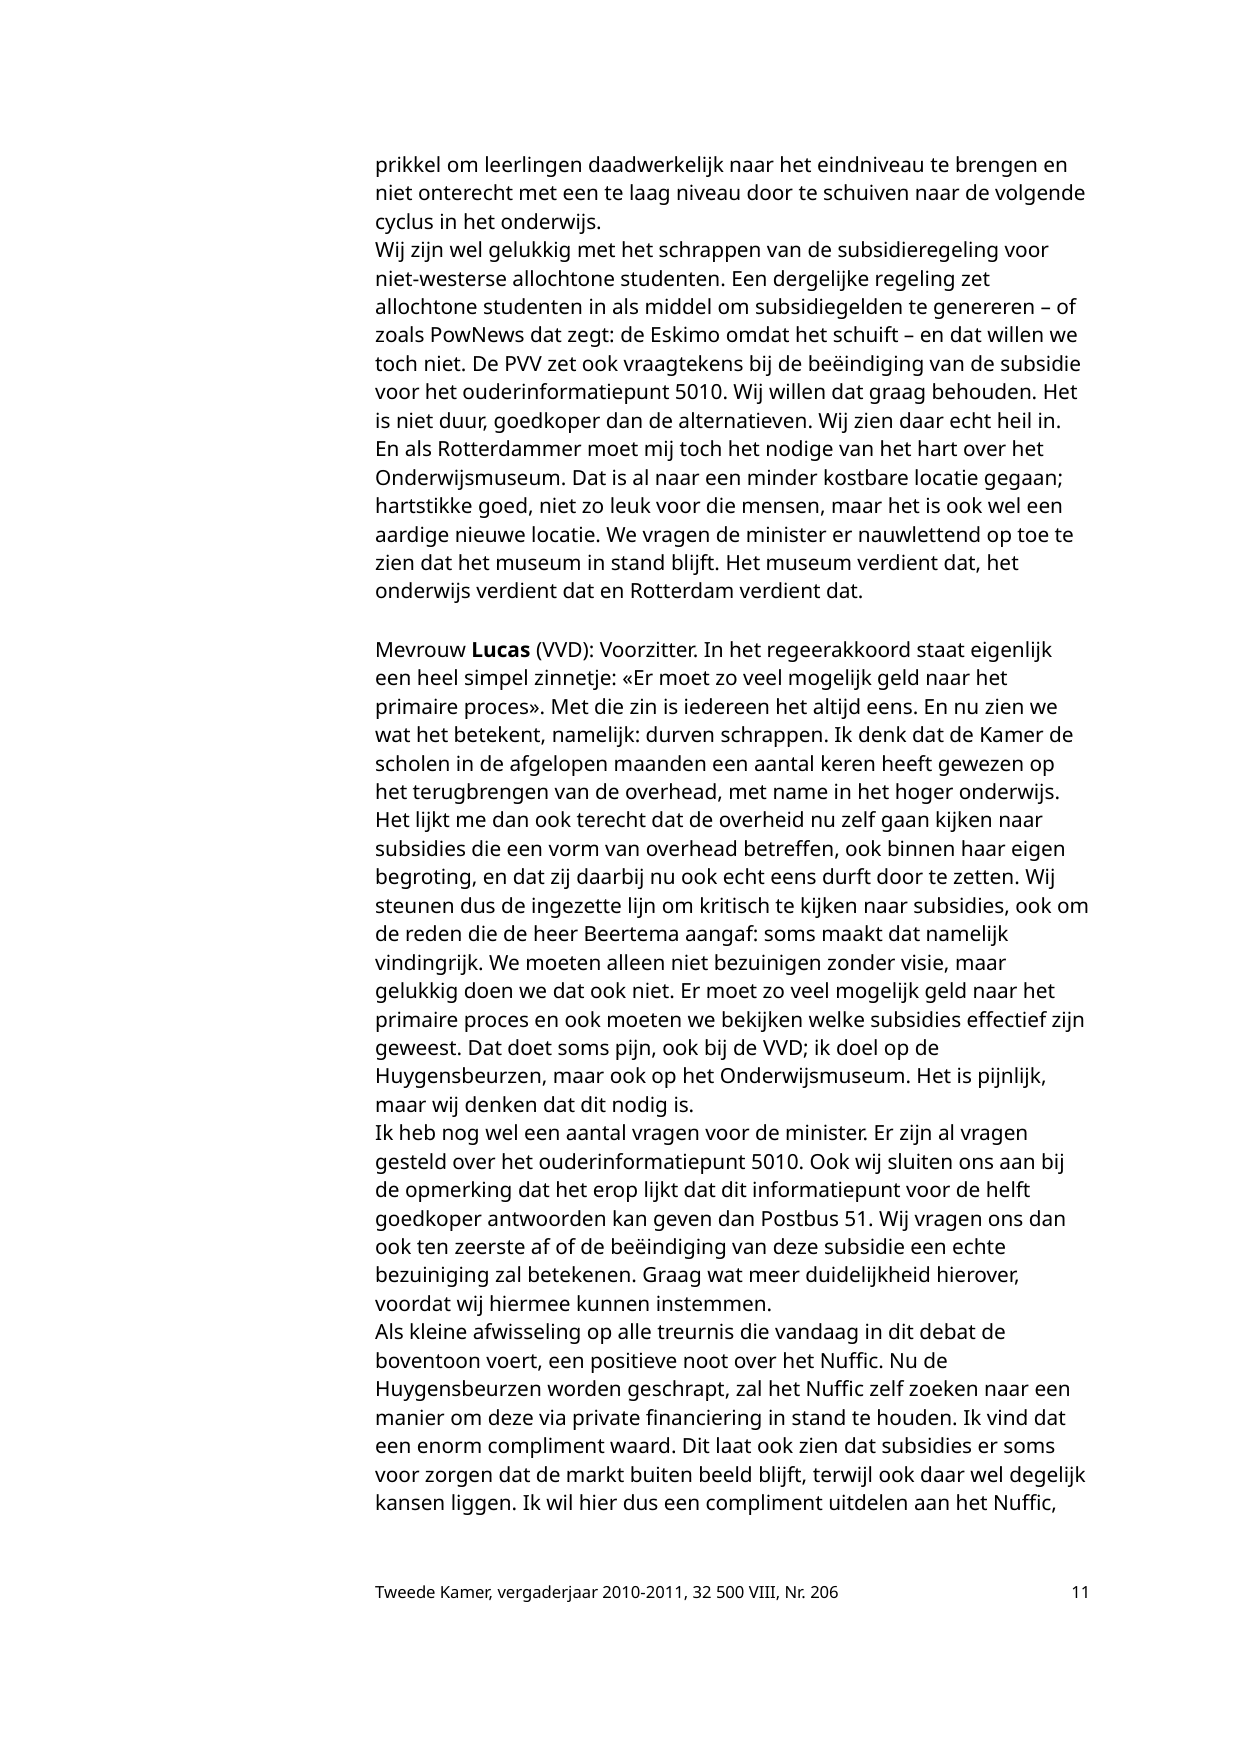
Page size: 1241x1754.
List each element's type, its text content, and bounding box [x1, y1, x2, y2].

text prikkel om leerlingen daadwerkelijk naar het eindniveau te brengen en niet onterecht met een te laag niveau door te schuiven naar de volgende cyclus in het onderwijs. [375, 150, 1090, 235]
text Ik heb nog wel een aantal vragen voor de minister. Er zijn al vragen gesteld over het ouderinformatiepunt 5010. Ook wij sluiten ons aan bij de opmerking dat het erop lijkt dat dit informatiepunt voor de helft goedkoper antwoorden kan geven dan Postbus 51. Wij vragen ons dan ook ten zeerste af of de beëindiging van deze subsidie een echte bezuiniging zal betekenen. Graag wat meer duidelijkheid hierover, voordat wij hiermee kunnen instemmen. [375, 1118, 1090, 1317]
text Mevrouw Lucas (VVD): Voorzitter. In het regeerakkoord staat eigenlijk een heel simpel zinnetje: «Er moet zo veel mogelijk geld naar het primaire proces». Met die zin is iedereen het altijd eens. En nu zien we wat het betekent, namelijk: durven schrappen. Ik denk dat de Kamer de scholen in de afgelopen maanden een aantal keren heeft gewezen op het terugbrengen van de overhead, met name in het hoger onderwijs. Het lijkt me dan ook terecht dat de overheid nu zelf gaan kijken naar subsidies die een vorm van overhead betreffen, ook binnen haar eigen begroting, en dat zij daarbij nu ook echt eens durft door te zetten. Wij steunen dus de ingezette lijn om kritisch te kijken naar subsidies, ook om de reden die de heer Beertema aangaf: soms maakt dat namelijk vindingrijk. We moeten alleen niet bezuinigen zonder visie, maar gelukkig doen we dat ook niet. Er moet zo veel mogelijk geld naar het primaire proces en ook moeten we bekijken welke subsidies effectief zijn geweest. Dat doet soms pijn, ook bij de VVD; ik doel op de Huygensbeurzen, maar ook op het Onderwijsmuseum. Het is pijnlijk, maar wij denken dat dit nodig is. [375, 635, 1090, 1118]
text Als kleine afwisseling op alle treurnis die vandaag in dit debat de boventoon voert, een positieve noot over het Nuffic. Nu de Huygensbeurzen worden geschrapt, zal het Nuffic zelf zoeken naar een manier om deze via private financiering in stand te houden. Ik vind dat een enorm compliment waard. Dit laat ook zien dat subsidies er soms voor zorgen dat de markt buiten beeld blijft, terwijl ook daar wel degelijk kansen liggen. Ik wil hier dus een compliment uitdelen aan het Nuffic, [375, 1317, 1090, 1517]
text Wij zijn wel gelukkig met het schrappen van de subsidieregeling voor niet-westerse allochtone studenten. Een dergelijke regeling zet allochtone studenten in als middel om subsidiegelden te genereren – of zoals PowNews dat zegt: de Eskimo omdat het schuift – en dat willen we toch niet. De PVV zet ook vraagtekens bij de beëindiging van de subsidie voor het ouderinformatiepunt 5010. Wij willen dat graag behouden. Het is niet duur, goedkoper dan de alternatieven. Wij zien daar echt heil in. [375, 235, 1090, 434]
text En als Rotterdammer moet mij toch het nodige van het hart over het Onderwijsmuseum. Dat is al naar een minder kostbare locatie gegaan; hartstikke goed, niet zo leuk voor die mensen, maar het is ook wel een aardige nieuwe locatie. We vragen de minister er nauwlettend op toe te zien dat het museum in stand blijft. Het museum verdient dat, het onderwijs verdient dat en Rotterdam verdient dat. [375, 434, 1090, 605]
